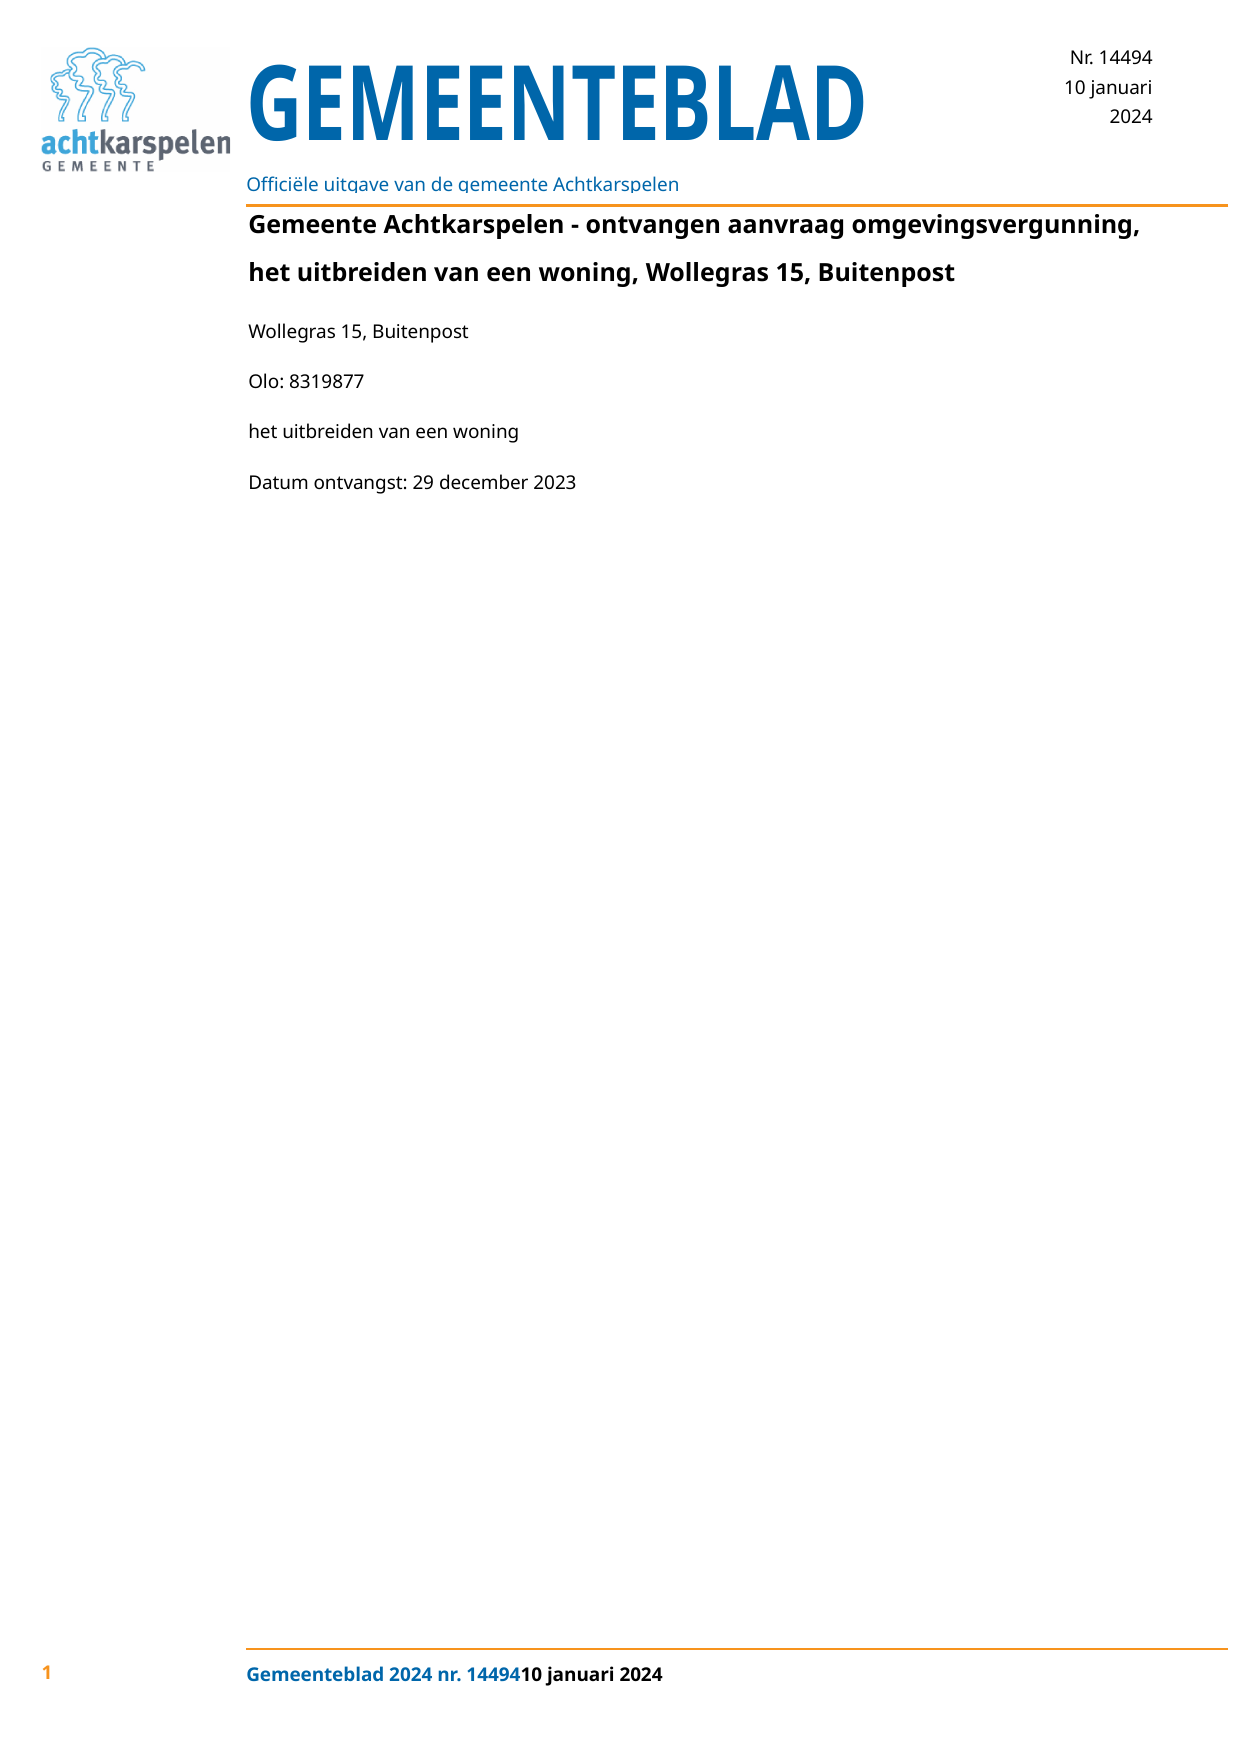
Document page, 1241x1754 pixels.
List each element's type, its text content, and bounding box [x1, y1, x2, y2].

text Olo: 8319877 [248, 368, 1152, 394]
text het uitbreiden van een woning [248, 419, 1152, 444]
text Gemeente Achtkarspelen - ontvangen aanvraag omgevingsvergunning, het uitbreiden van een woning, Wollegras 15, Buitenpost [248, 207, 1152, 288]
picture [41, 47, 231, 172]
text Wollegras 15, Buitenpost [248, 318, 1152, 344]
text Datum ontvangst: 29 december 2023 [248, 469, 1152, 495]
